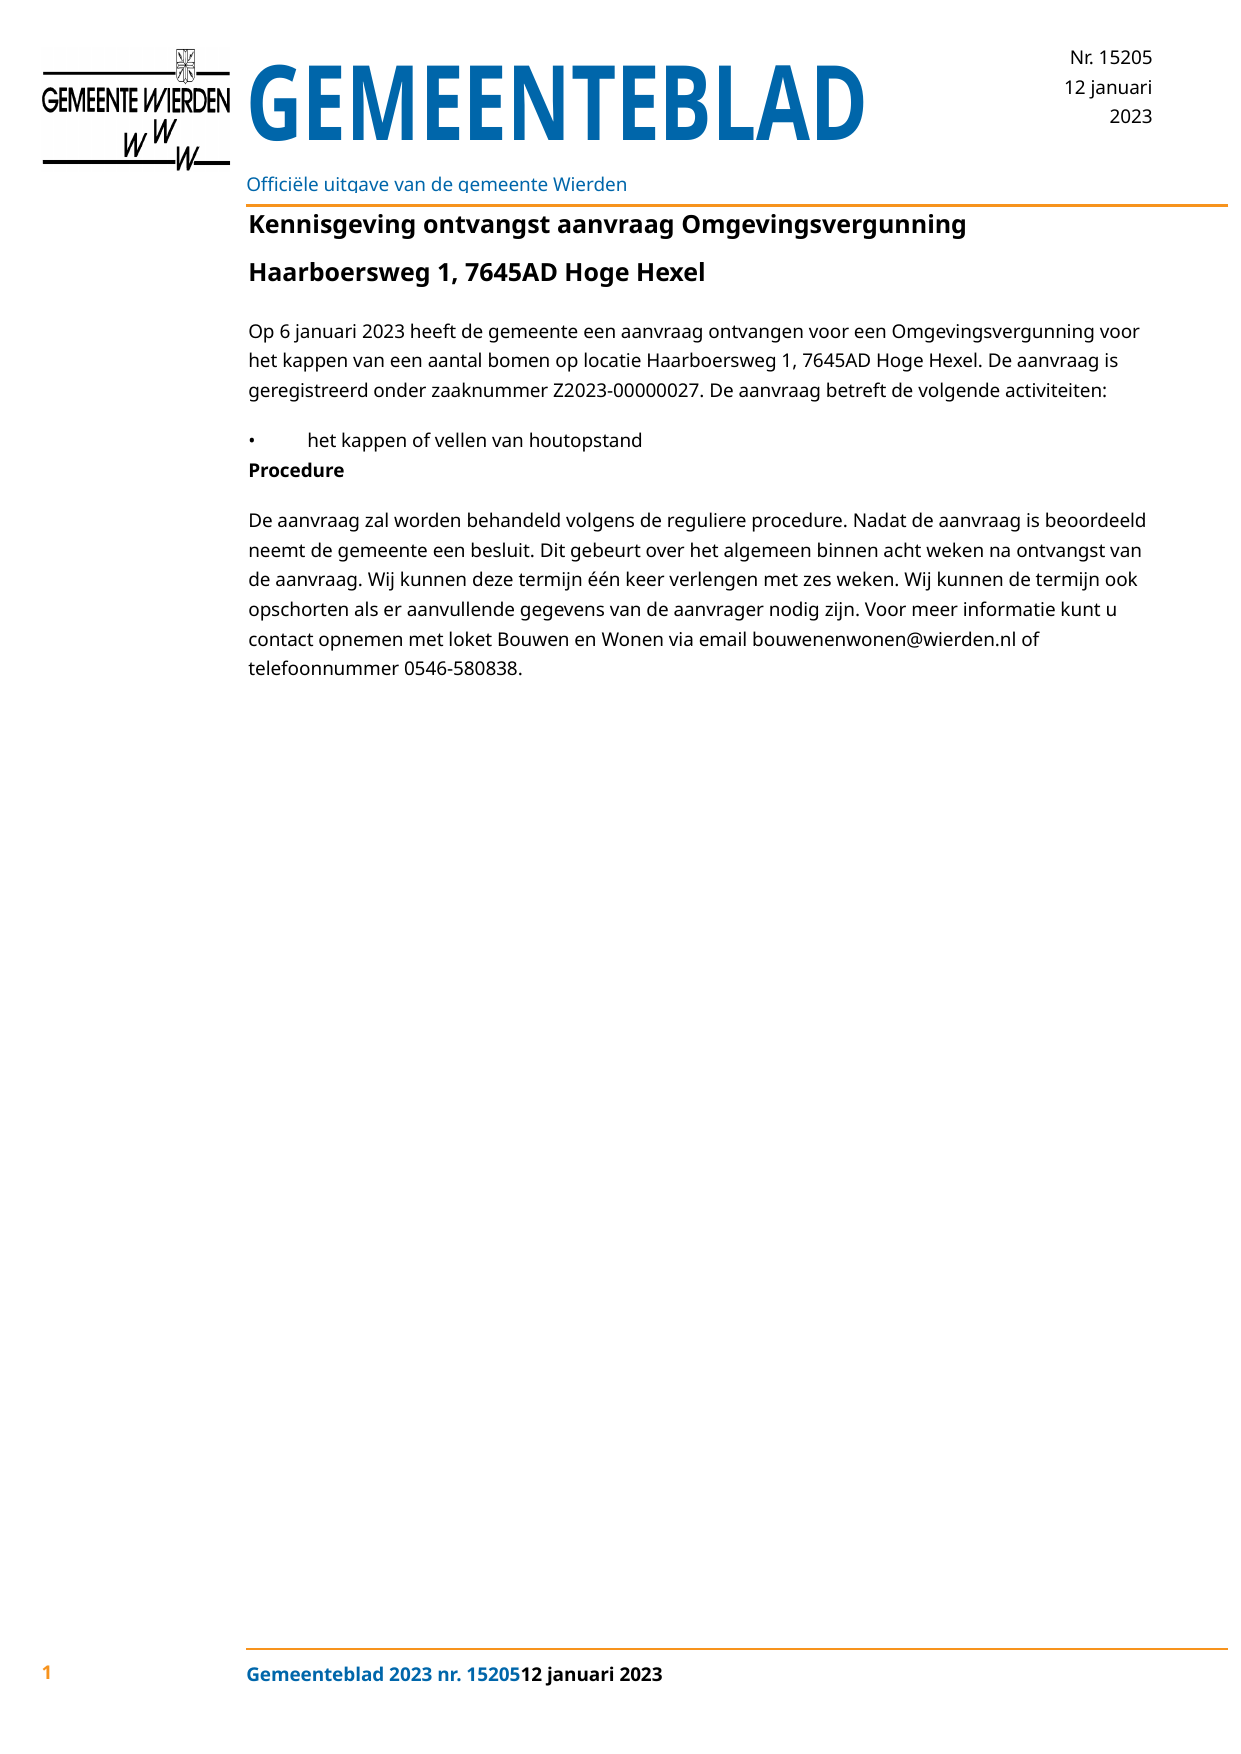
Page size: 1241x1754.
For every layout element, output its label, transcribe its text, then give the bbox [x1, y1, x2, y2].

text Kennisgeving ontvangst aanvraag Omgevingsvergunning Haarboersweg 1, 7645AD Hoge Hexel [248, 207, 1152, 288]
text Procedure [248, 457, 1152, 483]
list het kappen of vellen van houtopstand [248, 427, 1152, 453]
text De aanvraag zal worden behandeld volgens de reguliere procedure. Nadat de aanvraag is beoordeeld neemt de gemeente een besluit. Dit gebeurt over het algemeen binnen acht weken na ontvangst van de aanvraag. Wij kunnen deze termijn één keer verlengen met zes weken. Wij kunnen de termijn ook opschorten als er aanvullende gegevens van de aanvrager nodig zijn. Voor meer informatie kunt u contact opnemen met loket Bouwen en Wonen via email bouwenenwonen@wierden.nl of telefoonnummer 0546-580838. [248, 507, 1152, 681]
picture [41, 47, 231, 172]
text Op 6 januari 2023 heeft de gemeente een aanvraag ontvangen voor een Omgevingsvergunning voor het kappen van een aantal bomen op locatie Haarboersweg 1, 7645AD Hoge Hexel. De aanvraag is geregistreerd onder zaaknummer Z2023-00000027. De aanvraag betreft de volgende activiteiten: [248, 318, 1152, 403]
